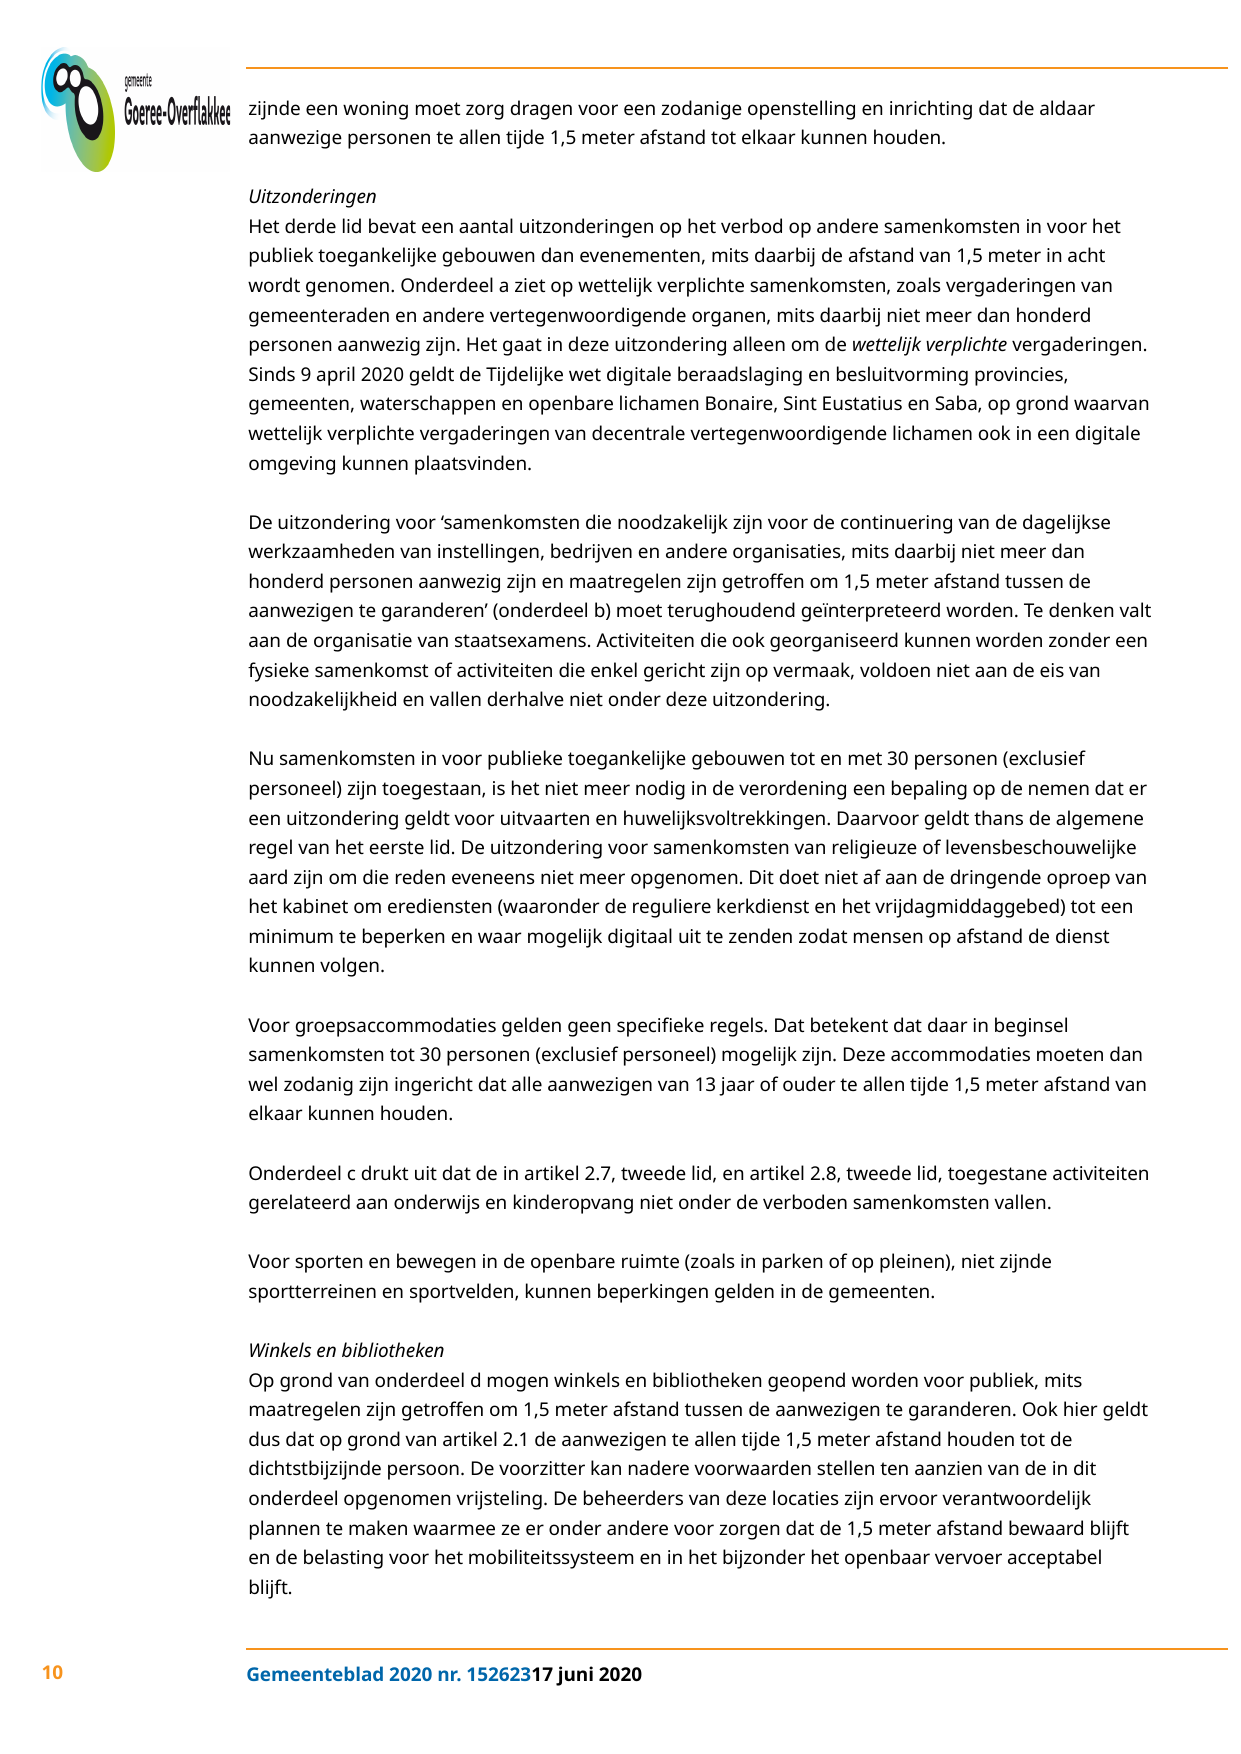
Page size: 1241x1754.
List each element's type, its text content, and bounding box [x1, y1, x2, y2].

text Nu samenkomsten in voor publieke toegankelijke gebouwen tot en met 30 personen (exclusief personeel) zijn toegestaan, is het niet meer nodig in de verordening een bepaling op de nemen dat er een uitzondering geldt voor uitvaarten en huwelijksvoltrekkingen. Daarvoor geldt thans de algemene regel van het eerste lid. De uitzondering voor samenkomsten van religieuze of levensbeschouwelijke aard zijn om die reden eveneens niet meer opgenomen. Dit doet niet af aan de dringende oproep van het kabinet om erediensten (waaronder de reguliere kerkdienst en het vrijdagmiddaggebed) tot een minimum te beperken en waar mogelijk digitaal uit te zenden zodat mensen op afstand de dienst kunnen volgen. [248, 746, 1152, 978]
text Het derde lid bevat een aantal uitzonderingen op het verbod op andere samenkomsten in voor het publiek toegankelijke gebouwen dan evenementen, mits daarbij de afstand van 1,5 meter in acht wordt genomen. Onderdeel a ziet op wettelijk verplichte samenkomsten, zoals vergaderingen van gemeenteraden en andere vertegenwoordigende organen, mits daarbij niet meer dan honderd personen aanwezig zijn. Het gaat in deze uitzondering alleen om de wettelijk verplichte vergaderingen. Sinds 9 april 2020 geldt de Tijdelijke wet digitale beraadslaging en besluitvorming provincies, gemeenten, waterschappen en openbare lichamen Bonaire, Sint Eustatius en Saba, op grond waarvan wettelijk verplichte vergaderingen van decentrale vertegenwoordigende lichamen ook in een digitale omgeving kunnen plaatsvinden. [248, 213, 1152, 476]
text Voor sporten en bewegen in de openbare ruimte (zoals in parken of op pleinen), niet zijnde sportterreinen en sportvelden, kunnen beperkingen gelden in de gemeenten. [248, 1248, 1152, 1304]
text Winkels en bibliotheken [248, 1337, 1152, 1363]
text Op grond van onderdeel d mogen winkels en bibliotheken geopend worden voor publiek, mits maatregelen zijn getroffen om 1,5 meter afstand tussen de aanwezigen te garanderen. Ook hier geldt dus dat op grond van artikel 2.1 de aanwezigen te allen tijde 1,5 meter afstand houden tot de dichtstbijzijnde persoon. De voorzitter kan nadere voorwaarden stellen ten aanzien van de in dit onderdeel opgenomen vrijsteling. De beheerders van deze locaties zijn ervoor verantwoordelijk plannen te maken waarmee ze er onder andere voor zorgen dat de 1,5 meter afstand bewaard blijft en de belasting voor het mobiliteitssysteem en in het bijzonder het openbaar vervoer acceptabel blijft. [248, 1367, 1152, 1600]
text zijnde een woning moet zorg dragen voor een zodanige openstelling en inrichting dat de aldaar aanwezige personen te allen tijde 1,5 meter afstand tot elkaar kunnen houden. [248, 95, 1152, 150]
text Onderdeel c drukt uit dat de in artikel 2.7, tweede lid, en artikel 2.8, tweede lid, toegestane activiteiten gerelateerd aan onderwijs en kinderopvang niet onder de verboden samenkomsten vallen. [248, 1160, 1152, 1215]
text De uitzondering voor ‘samenkomsten die noodzakelijk zijn voor de continuering van de dagelijkse werkzaamheden van instellingen, bedrijven en andere organisaties, mits daarbij niet meer dan honderd personen aanwezig zijn en maatregelen zijn getroffen om 1,5 meter afstand tussen de aanwezigen te garanderen’ (onderdeel b) moet terughoudend geïnterpreteerd worden. Te denken valt aan de organisatie van staatsexamens. Activiteiten die ook georganiseerd kunnen worden zonder een fysieke samenkomst of activiteiten die enkel gericht zijn op vermaak, voldoen niet aan de eis van noodzakelijkheid en vallen derhalve niet onder deze uitzondering. [248, 509, 1152, 712]
text Voor groepsaccommodaties gelden geen specifieke regels. Dat betekent dat daar in beginsel samenkomsten tot 30 personen (exclusief personeel) mogelijk zijn. Deze accommodaties moeten dan wel zodanig zijn ingericht dat alle aanwezigen van 13 jaar of ouder te allen tijde 1,5 meter afstand van elkaar kunnen houden. [248, 1012, 1152, 1126]
text Uitzonderingen [248, 183, 1152, 209]
picture [41, 47, 231, 172]
